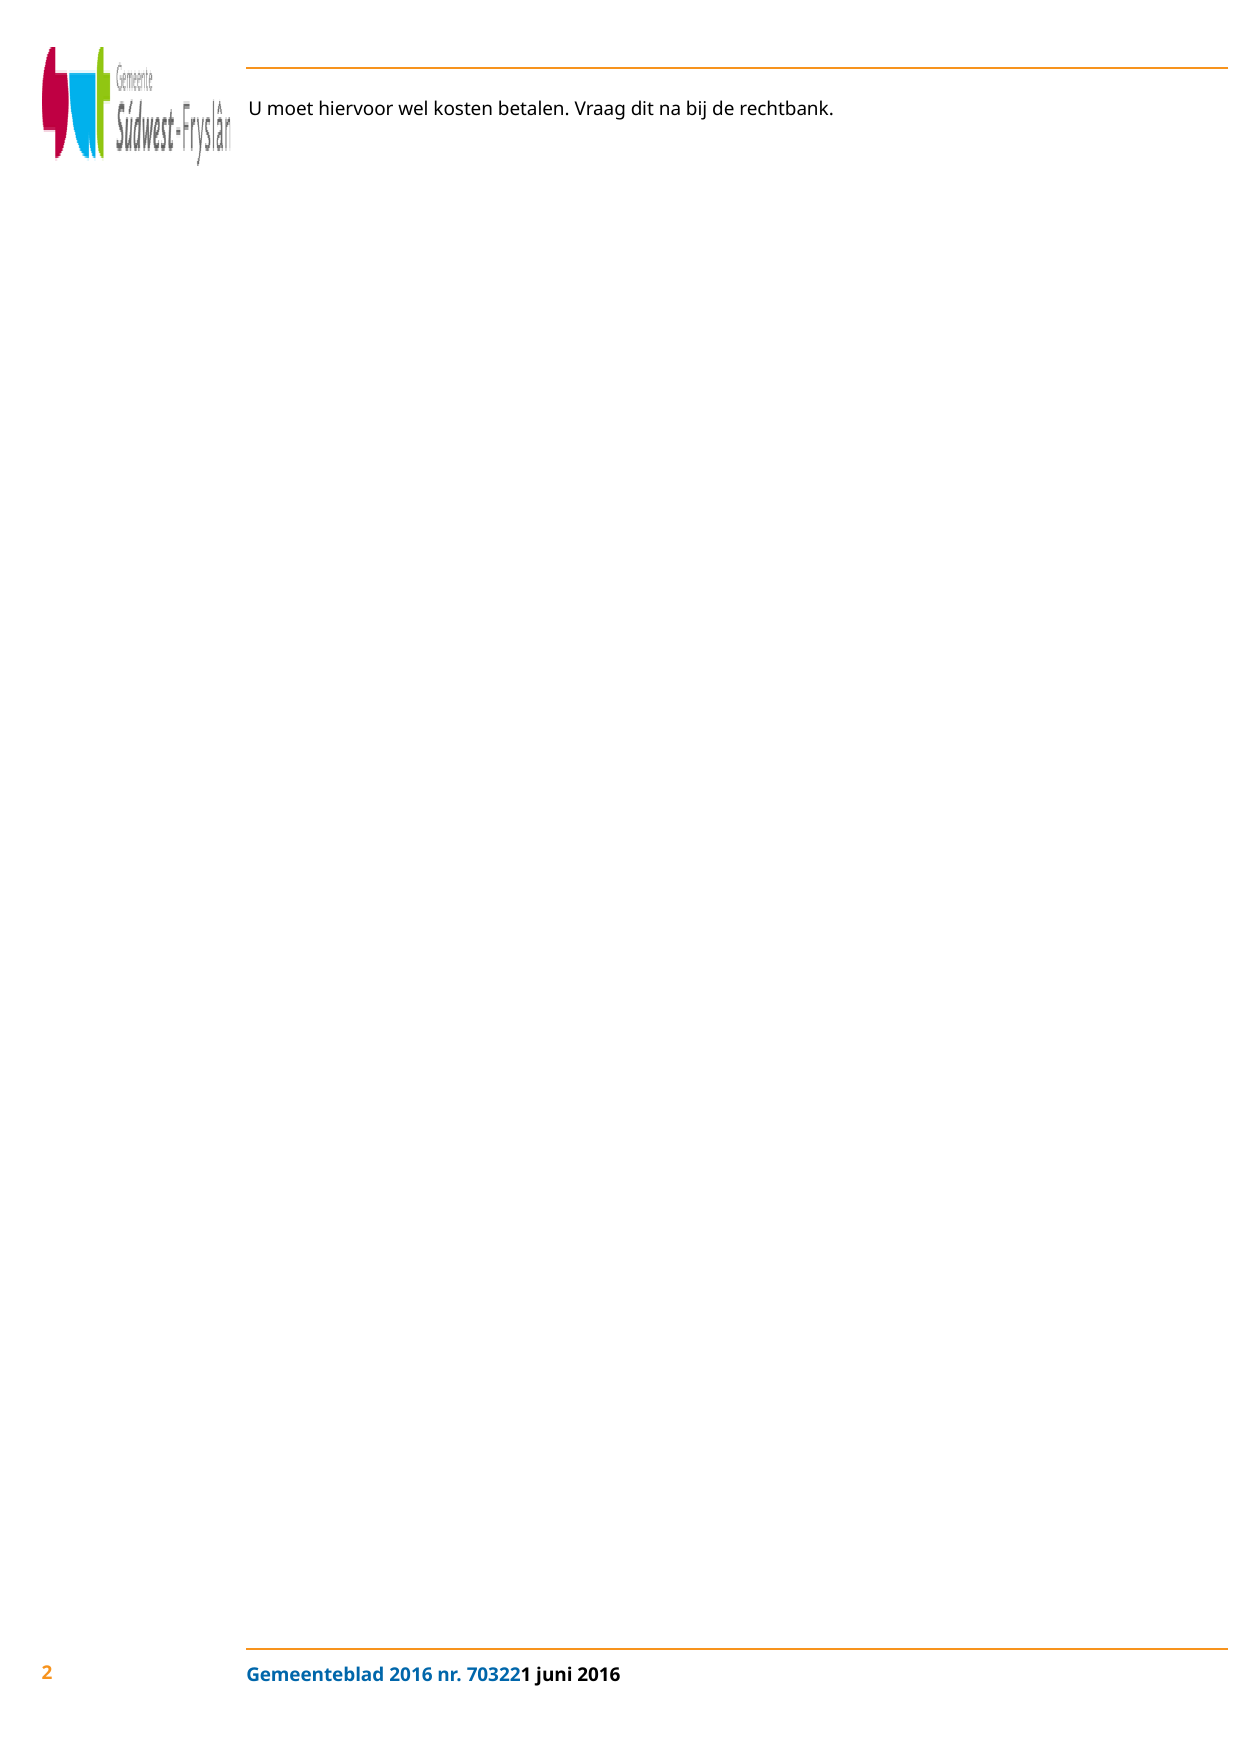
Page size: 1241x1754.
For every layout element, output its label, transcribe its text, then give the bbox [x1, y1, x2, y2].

picture [41, 47, 231, 172]
text U moet hiervoor wel kosten betalen. Vraag dit na bij de rechtbank. [248, 95, 1152, 121]
